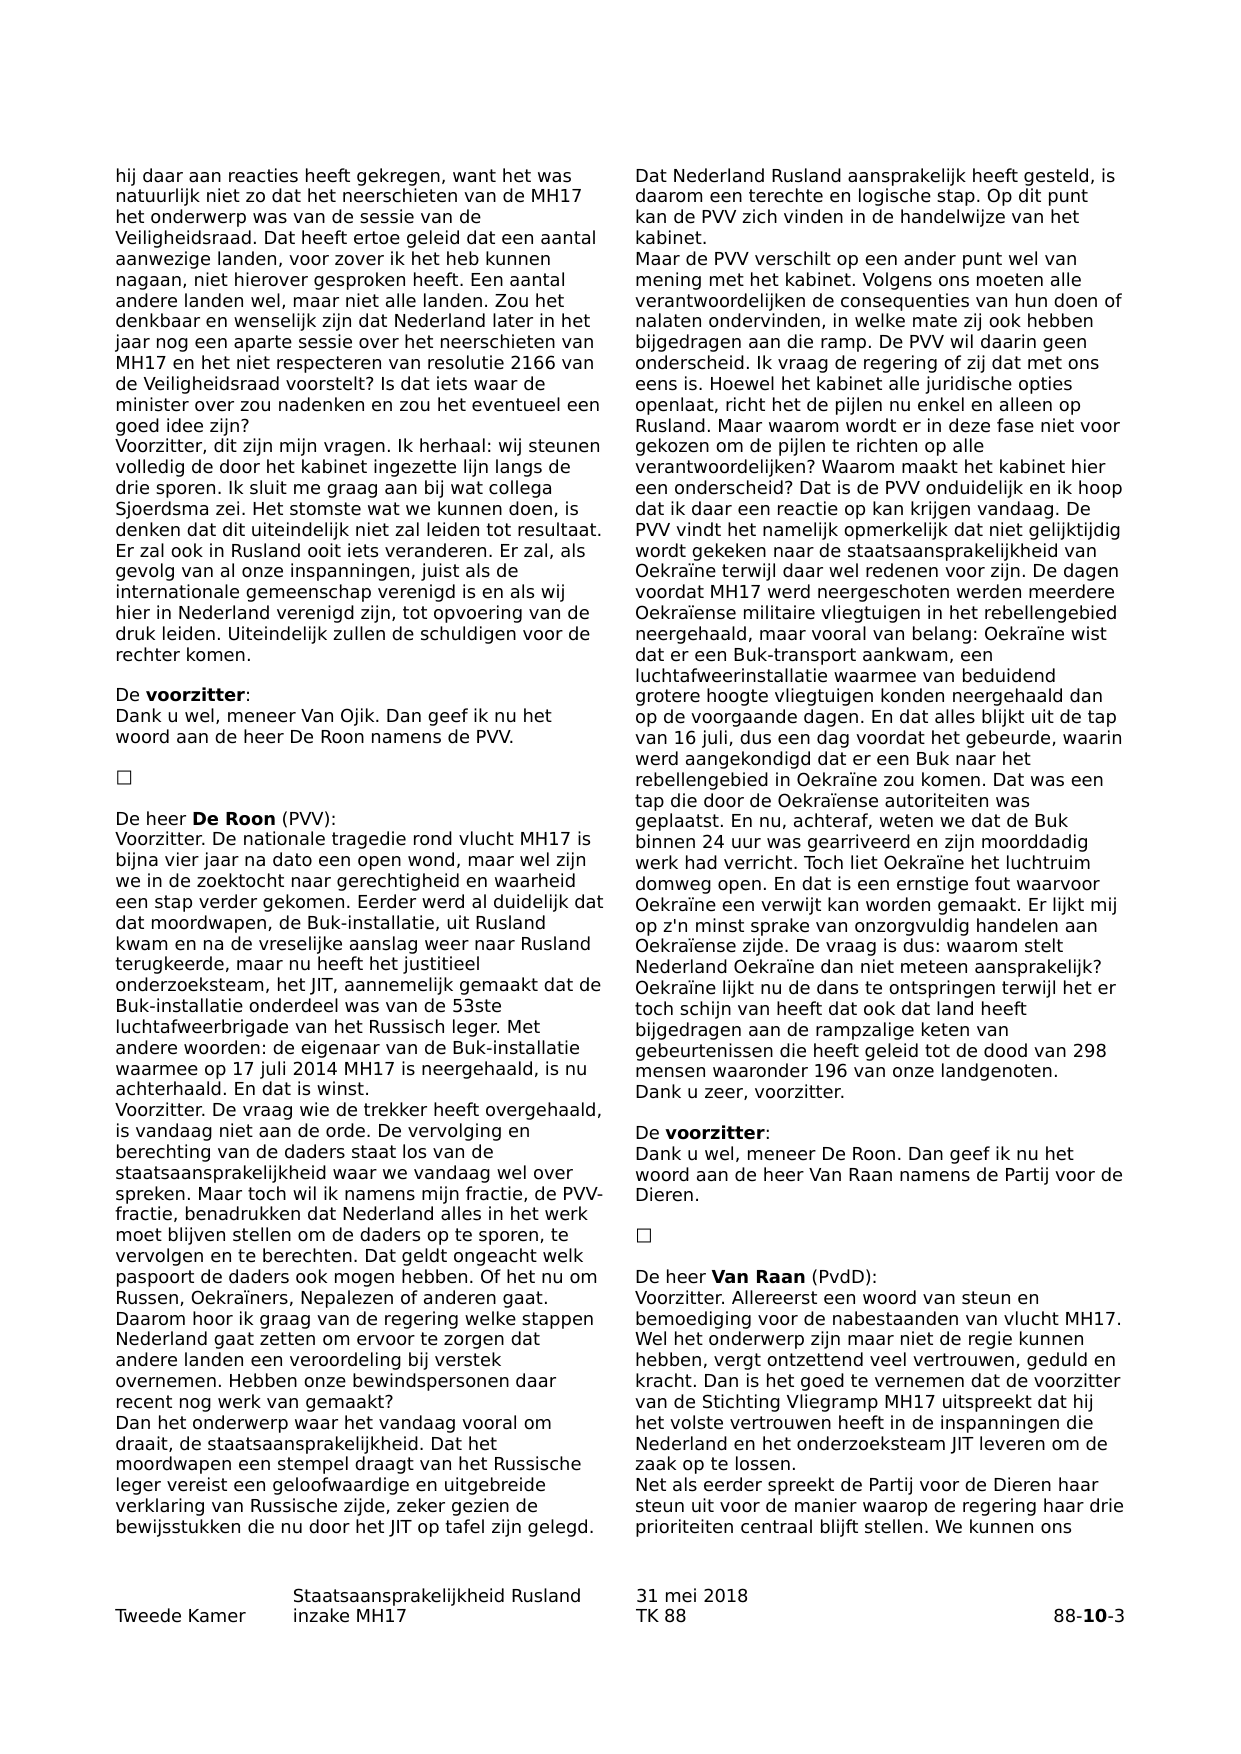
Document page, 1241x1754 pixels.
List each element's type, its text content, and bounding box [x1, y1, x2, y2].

text Voorzitter, dit zijn mijn vragen. Ik herhaal: wij steunen volledig de door het kabinet ingezette lijn langs de drie sporen. Ik sluit me graag aan bij wat collega Sjoerdsma zei. Het stomste wat we kunnen doen, is denken dat dit uiteindelijk niet zal leiden tot resultaat. Er zal ook in Rusland ooit iets veranderen. Er zal, als gevolg van al onze inspanningen, juist als de internationale gemeenschap verenigd is en als wij hier in Nederland verenigd zijn, tot opvoering van de druk leiden. Uiteindelijk zullen de schuldigen voor de rechter komen. [115, 436, 605, 665]
text Voorzitter. De vraag wie de trekker heeft overgehaald, is vandaag niet aan de orde. De vervolging en berechting van de daders staat los van de staatsaansprakelijkheid waar we vandaag wel over spreken. Maar toch wil ik namens mijn fractie, de PVV-fractie, benadrukken dat Nederland alles in het werk moet blijven stellen om de daders op te sporen, te vervolgen en te berechten. Dat geldt ongeacht welk paspoort de daders ook mogen hebben. Of het nu om Russen, Oekraïners, Nepalezen of anderen gaat. Daarom hoor ik graag van de regering welke stappen Nederland gaat zetten om ervoor te zorgen dat andere landen een veroordeling bij verstek overnemen. Hebben onze bewindspersonen daar recent nog werk van gemaakt? [115, 1100, 605, 1412]
text De voorzitter: [115, 685, 605, 706]
text Dank u wel, meneer De Roon. Dan geef ik nu het woord aan de heer Van Raan namens de Partij voor de Dieren. [635, 1143, 1125, 1206]
text ⬜ [635, 1226, 1125, 1247]
text Net als eerder spreekt de Partij voor de Dieren haar steun uit voor de manier waarop de regering haar drie prioriteiten centraal blijft stellen. We kunnen ons [635, 1475, 1125, 1537]
text Dan het onderwerp waar het vandaag vooral om draait, de staatsaansprakelijkheid. Dat het moordwapen een stempel draagt van het Russische leger vereist een geloofwaardige en uitgebreide verklaring van Russische zijde, zeker gezien de bewijsstukken die nu door het JIT op tafel zijn gelegd. [115, 1412, 605, 1537]
text hij daar aan reacties heeft gekregen, want het was natuurlijk niet zo dat het neerschieten van de MH17 het onderwerp was van de sessie van de Veiligheidsraad. Dat heeft ertoe geleid dat een aantal aanwezige landen, voor zover ik het heb kunnen nagaan, niet hierover gesproken heeft. Een aantal andere landen wel, maar niet alle landen. Zou het denkbaar en wenselijk zijn dat Nederland later in het jaar nog een aparte sessie over het neerschieten van MH17 en het niet respecteren van resolutie 2166 van de Veiligheidsraad voorstelt? Is dat iets waar de minister over zou nadenken en zou het eventueel een goed idee zijn? [115, 165, 605, 436]
text De heer Van Raan (PvdD): [635, 1267, 1125, 1287]
text Dank u wel, meneer Van Ojik. Dan geef ik nu het woord aan de heer De Roon namens de PVV. [115, 706, 605, 748]
text Voorzitter. Allereerst een woord van steun en bemoediging voor de nabestaanden van vlucht MH17. Wel het onderwerp zijn maar niet de regie kunnen hebben, vergt ontzettend veel vertrouwen, geduld en kracht. Dan is het goed te vernemen dat de voorzitter van de Stichting Vliegramp MH17 uitspreekt dat hij het volste vertrouwen heeft in de inspanningen die Nederland en het onderzoeksteam JIT leveren om de zaak op te lossen. [635, 1287, 1125, 1475]
text ⬜ [115, 768, 605, 788]
text Voorzitter. De nationale tragedie rond vlucht MH17 is bijna vier jaar na dato een open wond, maar wel zijn we in de zoektocht naar gerechtigheid en waarheid een stap verder gekomen. Eerder werd al duidelijk dat dat moordwapen, de Buk-installatie, uit Rusland kwam en na de vreselijke aanslag weer naar Rusland terugkeerde, maar nu heeft het justitieel onderzoeksteam, het JIT, aannemelijk gemaakt dat de Buk-installatie onderdeel was van de 53ste luchtafweerbrigade van het Russisch leger. Met andere woorden: de eigenaar van de Buk-installatie waarmee op 17 juli 2014 MH17 is neergehaald, is nu achterhaald. En dat is winst. [115, 829, 605, 1100]
text De voorzitter: [635, 1123, 1125, 1143]
text Dat Nederland Rusland aansprakelijk heeft gesteld, is daarom een terechte en logische stap. Op dit punt kan de PVV zich vinden in de handelwijze van het kabinet. [635, 165, 1125, 249]
text Dank u zeer, voorzitter. [635, 1082, 1125, 1103]
text Maar de PVV verschilt op een ander punt wel van mening met het kabinet. Volgens ons moeten alle verantwoordelijken de consequenties van hun doen of nalaten ondervinden, in welke mate zij ook hebben bijgedragen aan die ramp. De PVV wil daarin geen onderscheid. Ik vraag de regering of zij dat met ons eens is. Hoewel het kabinet alle juridische opties openlaat, richt het de pijlen nu enkel en alleen op Rusland. Maar waarom wordt er in deze fase niet voor gekozen om de pijlen te richten op alle verantwoordelijken? Waarom maakt het kabinet hier een onderscheid? Dat is de PVV onduidelijk en ik hoop dat ik daar een reactie op kan krijgen vandaag. De PVV vindt het namelijk opmerkelijk dat niet gelijktijdig wordt gekeken naar de staatsaansprakelijkheid van Oekraïne terwijl daar wel redenen voor zijn. De dagen voordat MH17 werd neergeschoten werden meerdere Oekraïense militaire vliegtuigen in het rebellengebied neergehaald, maar vooral van belang: Oekraïne wist dat er een Buk-transport aankwam, een luchtafweerinstallatie waarmee van beduidend grotere hoogte vliegtuigen konden neergehaald dan op de voorgaande dagen. En dat alles blijkt uit de tap van 16 juli, dus een dag voordat het gebeurde, waarin werd aangekondigd dat er een Buk naar het rebellengebied in Oekraïne zou komen. Dat was een tap die door de Oekraïense autoriteiten was geplaatst. En nu, achteraf, weten we dat de Buk binnen 24 uur was gearriveerd en zijn moorddadig werk had verricht. Toch liet Oekraïne het luchtruim domweg open. En dat is een ernstige fout waarvoor Oekraïne een verwijt kan worden gemaakt. Er lijkt mij op z'n minst sprake van onzorgvuldig handelen aan Oekraïense zijde. De vraag is dus: waarom stelt Nederland Oekraïne dan niet meteen aansprakelijk? Oekraïne lijkt nu de dans te ontspringen terwijl het er toch schijn van heeft dat ook dat land heeft bijgedragen aan de rampzalige keten van gebeurtenissen die heeft geleid tot de dood van 298 mensen waaronder 196 van onze landgenoten. [635, 249, 1125, 1082]
text De heer De Roon (PVV): [115, 808, 605, 829]
